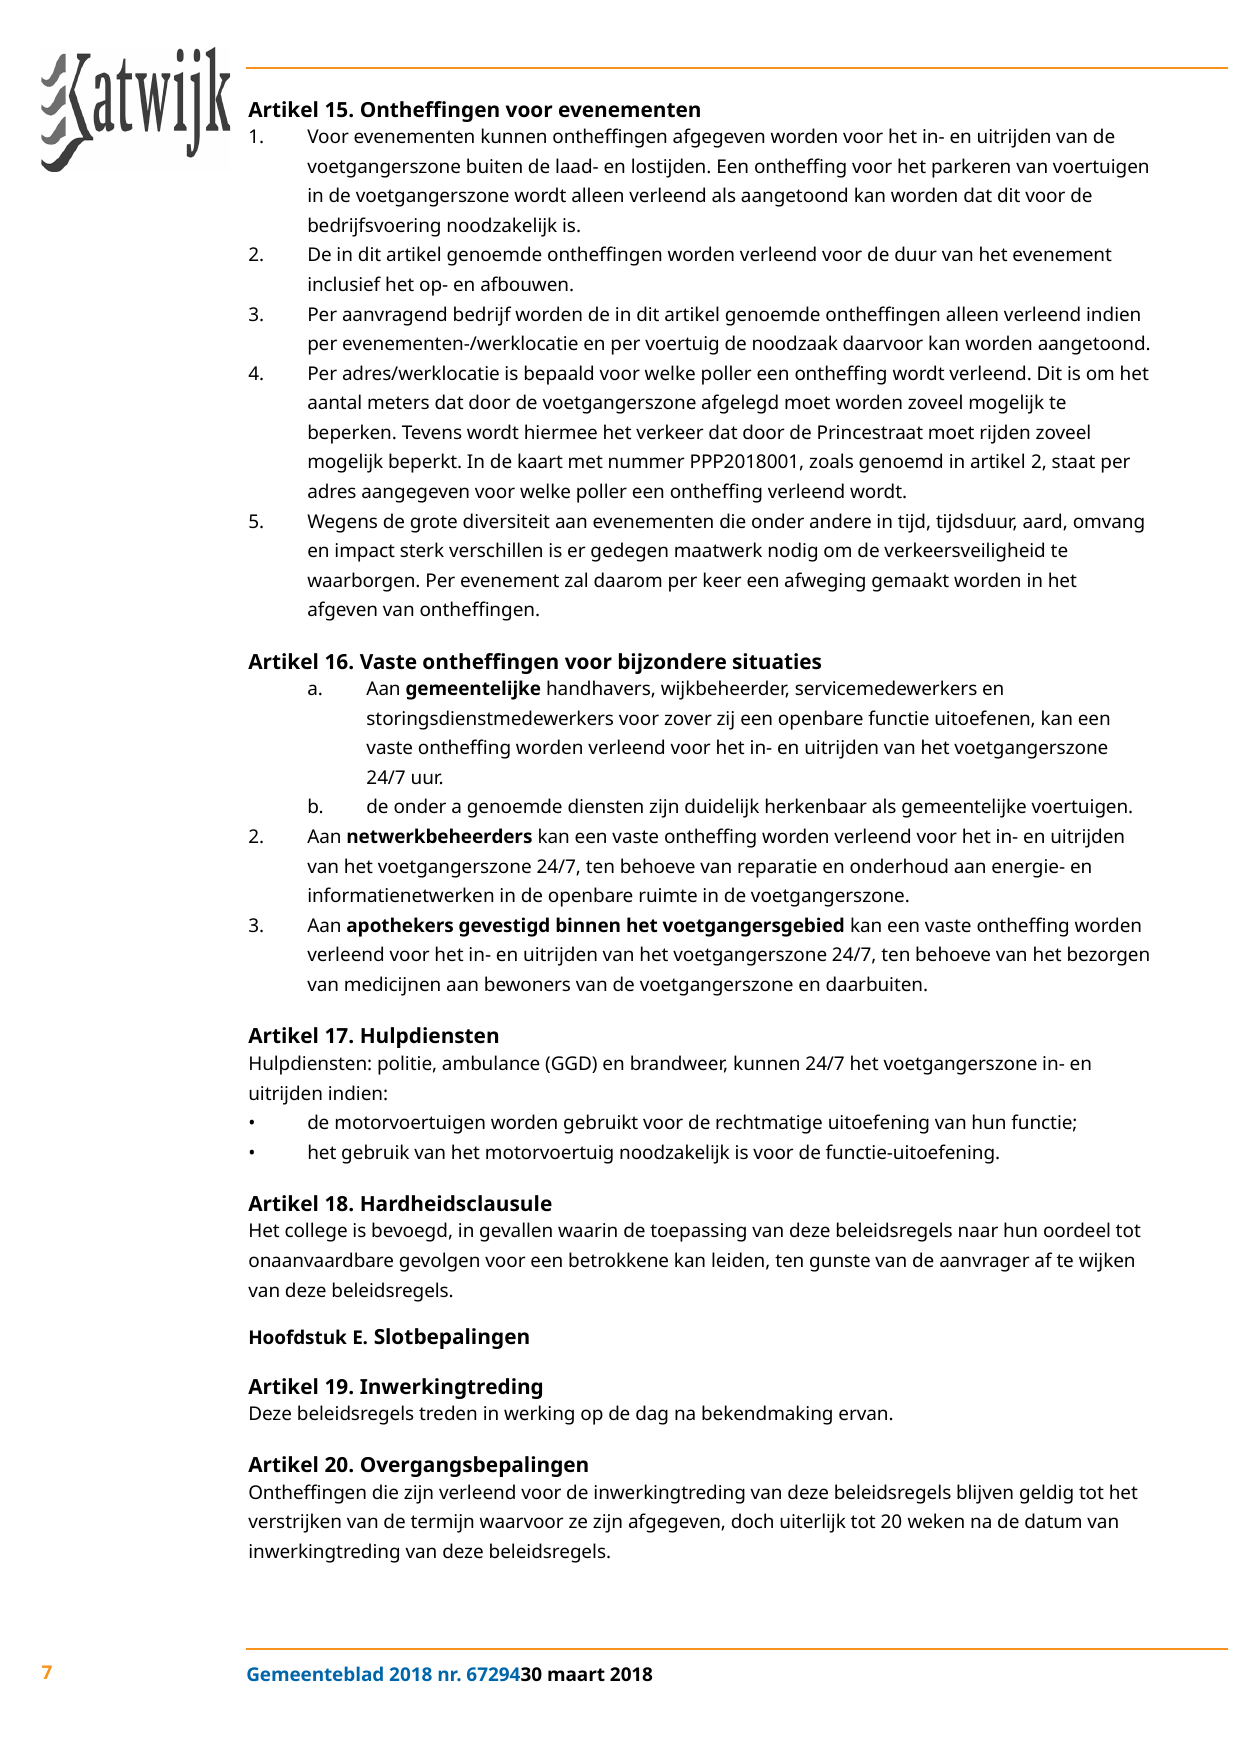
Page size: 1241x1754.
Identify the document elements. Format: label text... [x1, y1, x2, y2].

text Hulpdiensten: politie, ambulance (GGD) en brandweer, kunnen 24/7 het voetgangerszone in- en uitrijden indien: [248, 1050, 1152, 1105]
text Artikel 17. Hulpdiensten [248, 1022, 1152, 1050]
text Ontheffingen die zijn verleend voor de inwerkingtreding van deze beleidsregels blijven geldig tot het verstrijken van de termijn waarvoor ze zijn afgegeven, doch uiterlijk tot 20 weken na de datum van inwerkingtreding van deze beleidsregels. [248, 1479, 1152, 1564]
list Voor evenementen kunnen ontheffingen afgegeven worden voor het in- en uitrijden van de voetgangerszone buiten de laad- en lostijden. Een ontheffing voor het parkeren van voertuigen in de voetgangerszone wordt alleen verleend als aangetoond kan worden dat dit voor de bedrijfsvoering noodzakelijk is. [248, 123, 1152, 238]
text Artikel 19. Inwerkingtreding [248, 1372, 1152, 1400]
text Artikel 20. Overgangsbepalingen [248, 1451, 1152, 1479]
text Artikel 18. Hardheidsclausule [248, 1189, 1152, 1218]
text Hoofdstuk E. Slotbepalingen [248, 1322, 1152, 1351]
text Het college is bevoegd, in gevallen waarin de toepassing van deze beleidsregels naar hun oordeel tot onaanvaardbare gevolgen voor een betrokkene kan leiden, ten gunste van de aanvrager af te wijken van deze beleidsregels. [248, 1218, 1152, 1303]
list Aan apothekers gevestigd binnen het voetgangersgebied kan een vaste ontheffing worden verleend voor het in- en uitrijden van het voetgangerszone 24/7, ten behoeve van het bezorgen van medicijnen aan bewoners van de voetgangerszone en daarbuiten. [248, 912, 1152, 997]
list De in dit artikel genoemde ontheffingen worden verleend voor de duur van het evenement inclusief het op- en afbouwen. [248, 242, 1152, 297]
text Artikel 15. Ontheffingen voor evenementen [248, 95, 1152, 123]
picture [41, 47, 231, 172]
list het gebruik van het motorvoertuig noodzakelijk is voor de functie-uitoefening. [248, 1139, 1152, 1164]
list Wegens de grote diversiteit aan evenementen die onder andere in tijd, tijdsduur, aard, omvang en impact sterk verschillen is er gedegen maatwerk nodig om de verkeersveiligheid te waarborgen. Per evenement zal daarom per keer een afweging gemaakt worden in het afgeven van ontheffingen. [248, 508, 1152, 622]
list Aan netwerkbeheerders kan een vaste ontheffing worden verleend voor het in- en uitrijden van het voetgangerszone 24/7, ten behoeve van reparatie en onderhoud aan energie- en informatienetwerken in de openbare ruimte in de voetgangerszone. [248, 823, 1152, 908]
text Artikel 16. Vaste ontheffingen voor bijzondere situaties [248, 647, 1152, 675]
list de motorvoertuigen worden gebruikt voor de rechtmatige uitoefening van hun functie; [248, 1109, 1152, 1135]
list de onder a genoemde diensten zijn duidelijk herkenbaar als gemeentelijke voertuigen. [307, 794, 1152, 819]
list Aan gemeentelijke handhavers, wijkbeheerder, servicemedewerkers en storingsdienstmedewerkers voor zover zij een openbare functie uitoefenen, kan een vaste ontheffing worden verleend voor het in- en uitrijden van het voetgangerszone 24/7 uur. [307, 675, 1152, 790]
text Deze beleidsregels treden in werking op de dag na bekendmaking ervan. [248, 1400, 1152, 1426]
list Per adres/werklocatie is bepaald voor welke poller een ontheffing wordt verleend. Dit is om het aantal meters dat door de voetgangerszone afgelegd moet worden zoveel mogelijk te beperken. Tevens wordt hiermee het verkeer dat door de Princestraat moet rijden zoveel mogelijk beperkt. In de kaart met nummer PPP2018001, zoals genoemd in artikel 2, staat per adres aangegeven voor welke poller een ontheffing verleend wordt. [248, 360, 1152, 504]
list Per aanvragend bedrijf worden de in dit artikel genoemde ontheffingen alleen verleend indien per evenementen-/werklocatie en per voertuig de noodzaak daarvoor kan worden aangetoond. [248, 301, 1152, 356]
